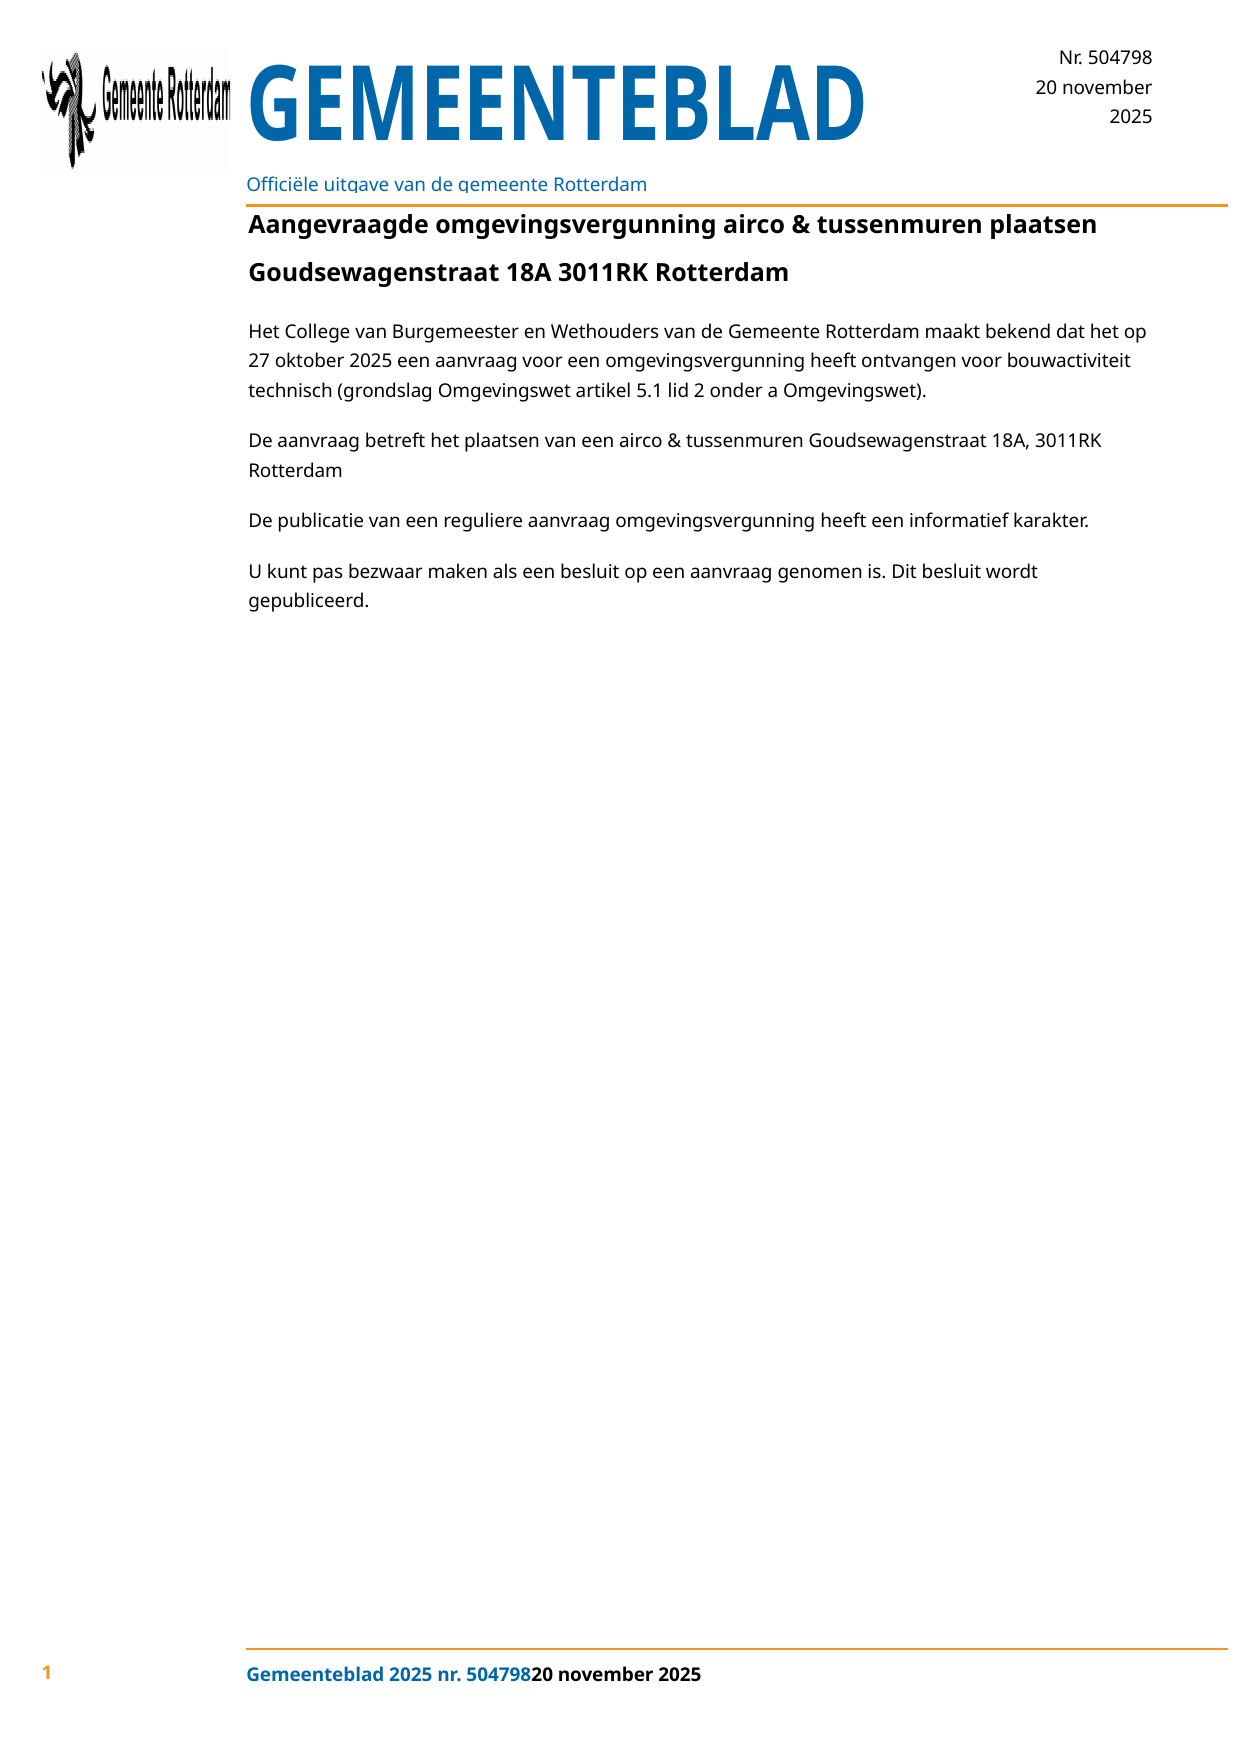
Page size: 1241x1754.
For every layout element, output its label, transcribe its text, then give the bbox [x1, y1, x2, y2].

text Het College van Burgemeester en Wethouders van de Gemeente Rotterdam maakt bekend dat het op 27 oktober 2025 een aanvraag voor een omgevingsvergunning heeft ontvangen voor bouwactiviteit technisch (grondslag Omgevingswet artikel 5.1 lid 2 onder a Omgevingswet). [248, 318, 1152, 403]
text De aanvraag betreft het plaatsen van een airco & tussenmuren Goudsewagenstraat 18A, 3011RK Rotterdam [248, 427, 1152, 483]
picture [41, 47, 231, 172]
text Aangevraagde omgevingsvergunning airco & tussenmuren plaatsen Goudsewagenstraat 18A 3011RK Rotterdam [248, 207, 1152, 288]
text U kunt pas bezwaar maken als een besluit op een aanvraag genomen is. Dit besluit wordt gepubliceerd. [248, 558, 1152, 613]
text De publicatie van een reguliere aanvraag omgevingsvergunning heeft een informatief karakter. [248, 507, 1152, 533]
